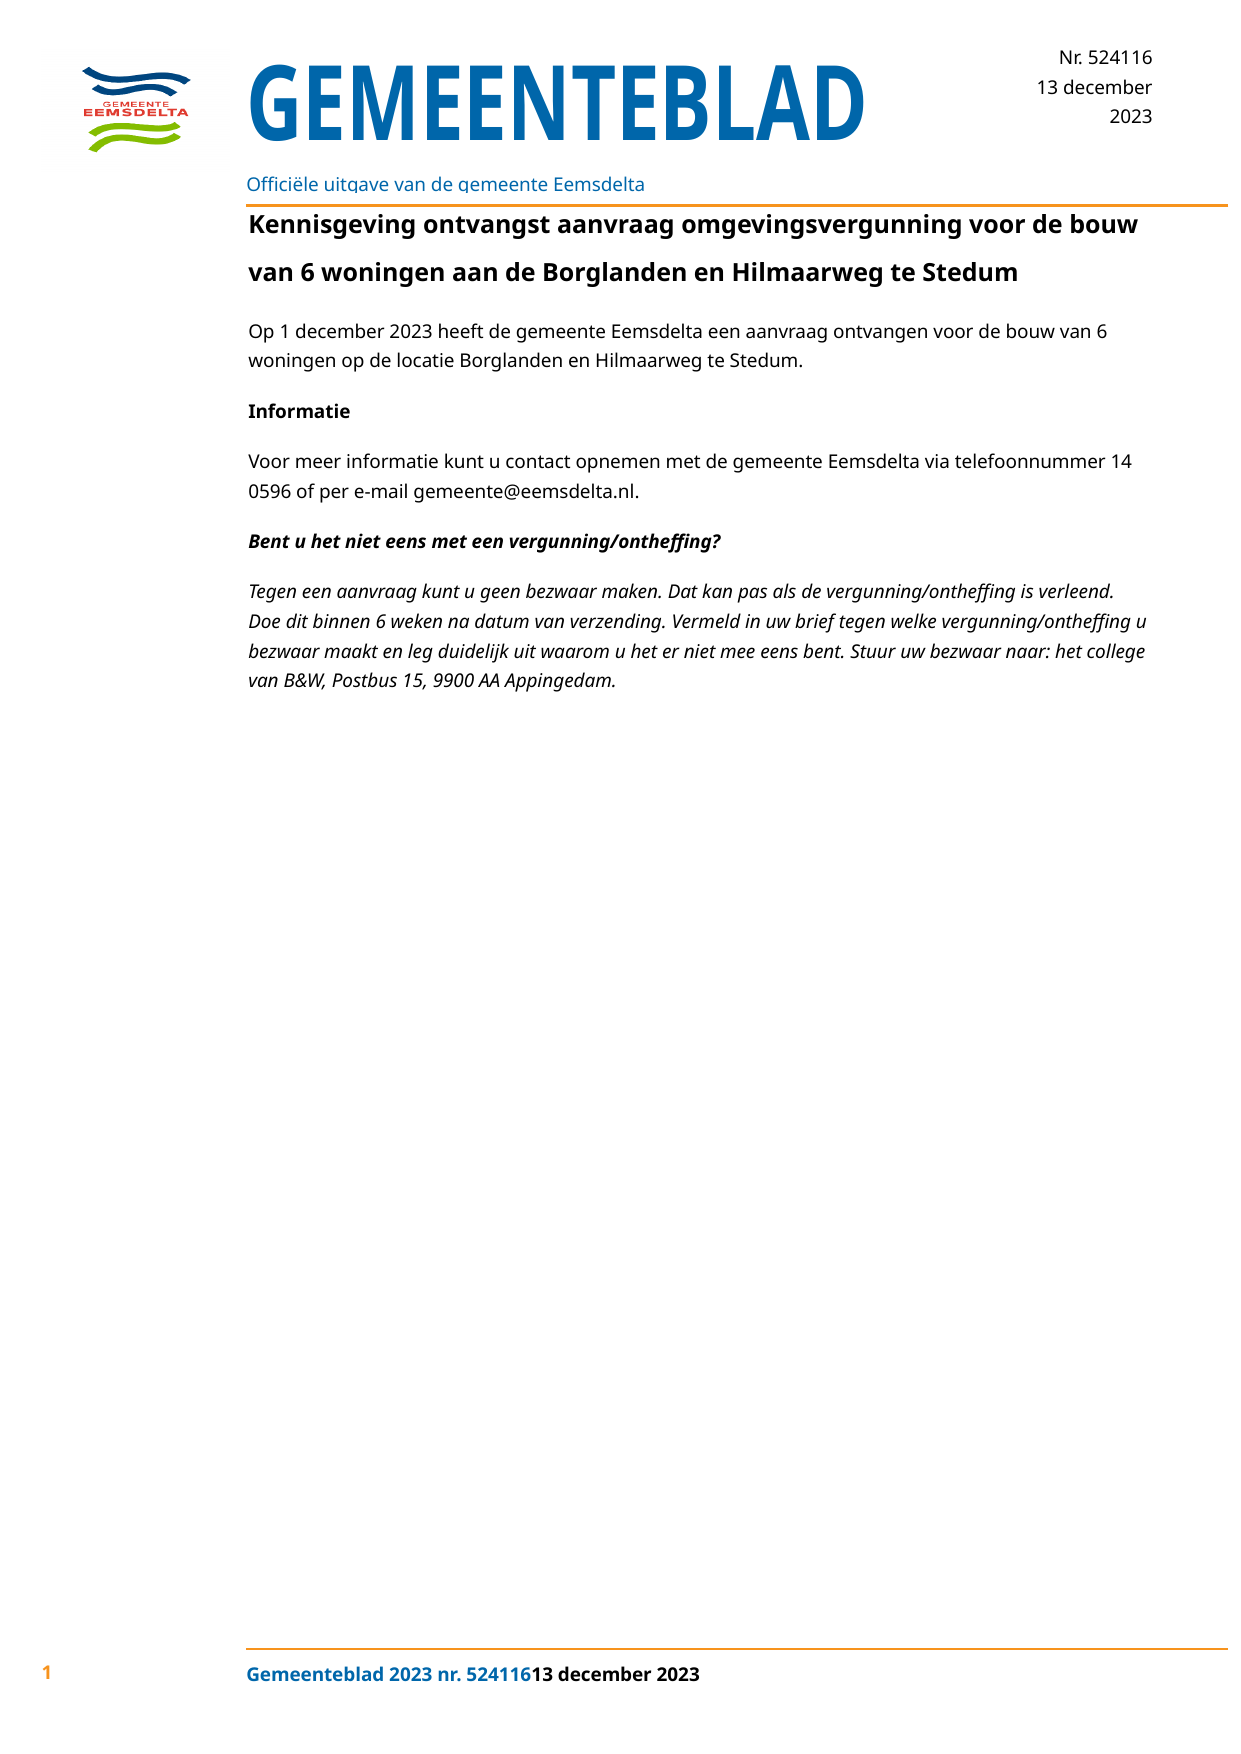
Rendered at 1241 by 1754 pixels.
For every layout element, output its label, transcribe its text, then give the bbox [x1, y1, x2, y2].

text Kennisgeving ontvangst aanvraag omgevingsvergunning voor de bouw van 6 woningen aan de Borglanden en Hilmaarweg te Stedum [248, 207, 1152, 288]
text Bent u het niet eens met een vergunning/ontheffing? [248, 528, 1152, 554]
text Voor meer informatie kunt u contact opnemen met de gemeente Eemsdelta via telefoonnummer 14 0596 of per e-mail gemeente@eemsdelta.nl. [248, 448, 1152, 504]
text Op 1 december 2023 heeft de gemeente Eemsdelta een aanvraag ontvangen voor de bouw van 6 woningen op de locatie Borglanden en Hilmaarweg te Stedum. [248, 318, 1152, 373]
text Tegen een aanvraag kunt u geen bezwaar maken. Dat kan pas als de vergunning/ontheffing is verleend. Doe dit binnen 6 weken na datum van verzending. Vermeld in uw brief tegen welke vergunning/ontheffing u bezwaar maakt en leg duidelijk uit waarom u het er niet mee eens bent. Stuur uw bezwaar naar: het college van B&W, Postbus 15, 9900 AA Appingedam. [248, 579, 1152, 693]
text Informatie [248, 398, 1152, 424]
picture [41, 47, 231, 172]
